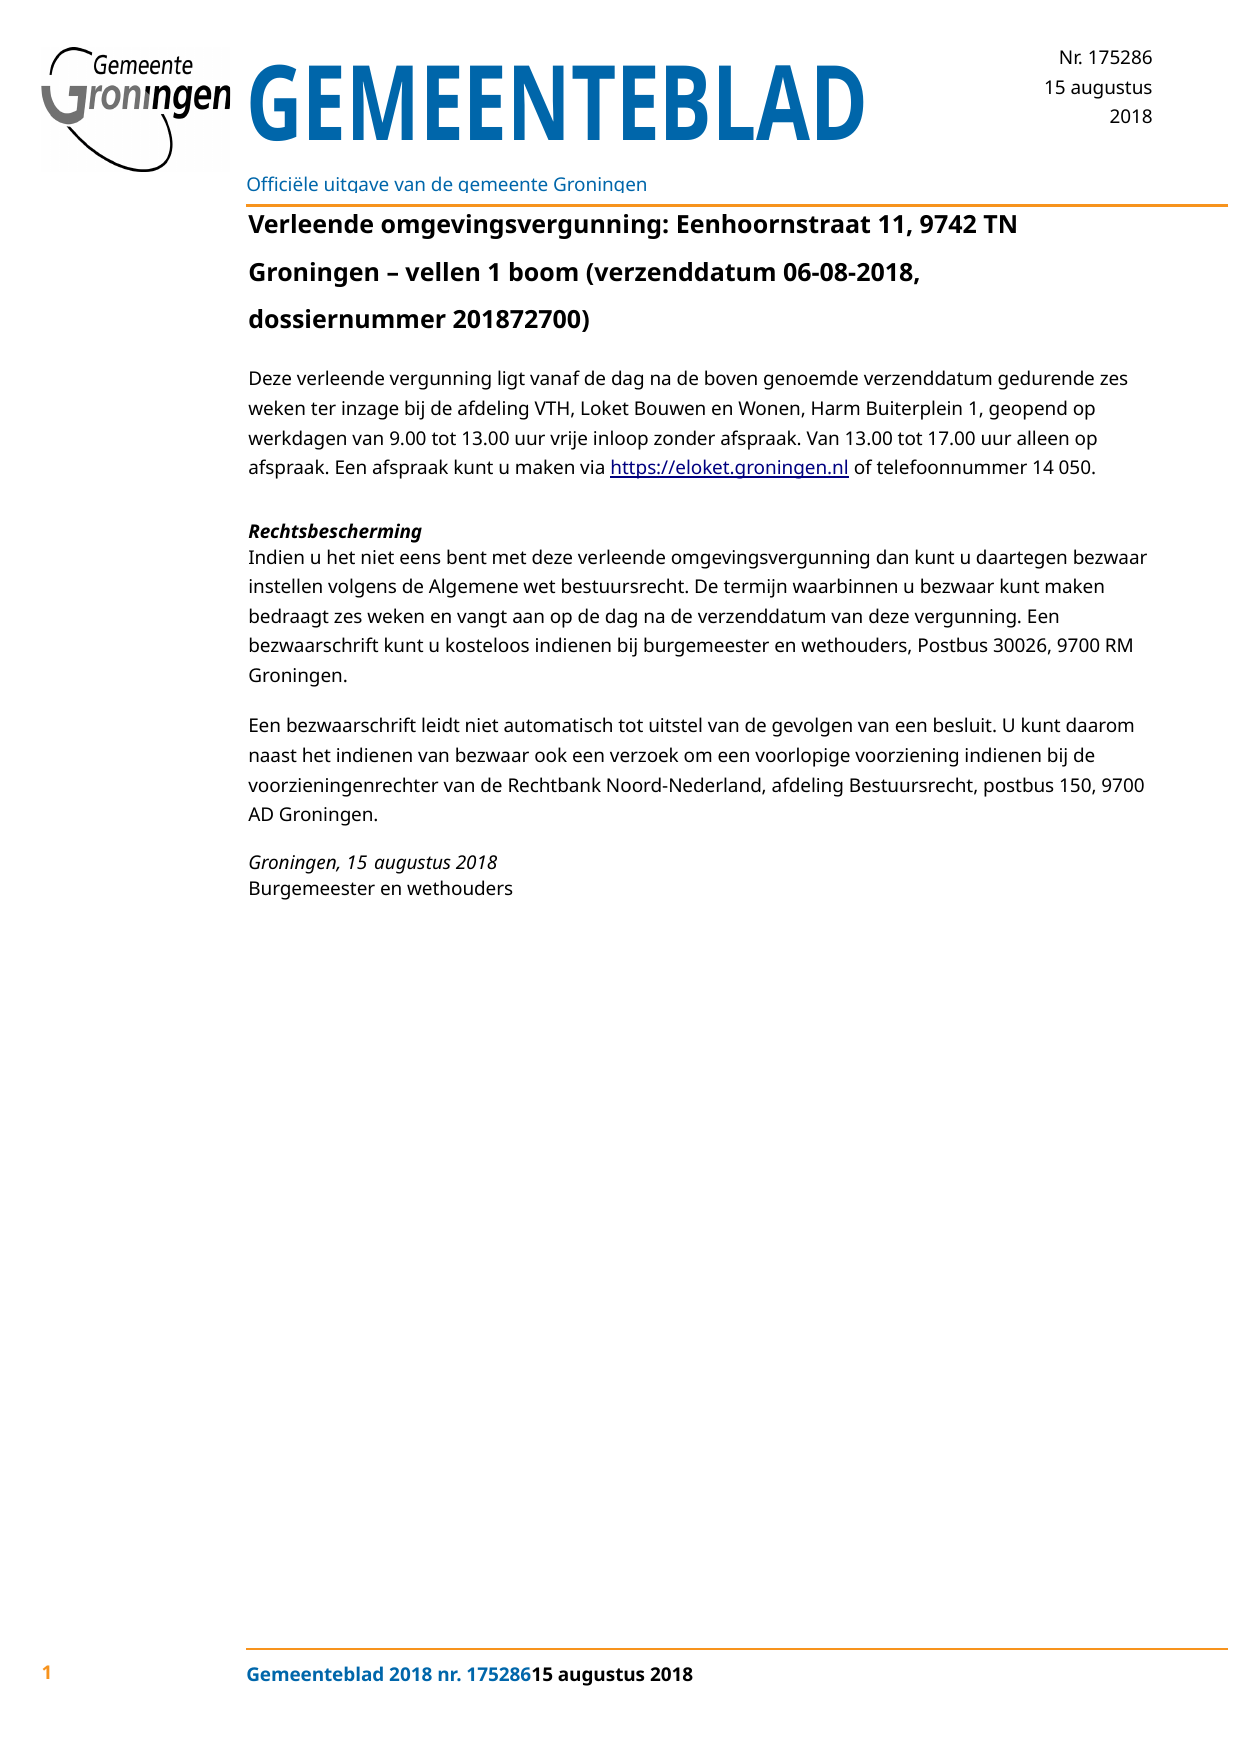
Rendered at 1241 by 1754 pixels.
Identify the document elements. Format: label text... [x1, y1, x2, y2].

text Indien u het niet eens bent met deze verleende omgevingsvergunning dan kunt u daartegen bezwaar instellen volgens de Algemene wet bestuursrecht. De termijn waarbinnen u bezwaar kunt maken bedraagt zes weken en vangt aan op de dag na de verzenddatum van deze vergunning. Een bezwaarschrift kunt u kosteloos indienen bij burgemeester en wethouders, Postbus 30026, 9700 RM Groningen. [248, 544, 1152, 688]
text Rechtsbescherming [248, 518, 1152, 544]
text Groningen, 15 augustus 2018 [248, 849, 1152, 875]
text Een bezwaarschrift leidt niet automatisch tot uitstel van de gevolgen van een besluit. U kunt daarom naast het indienen van bezwaar ook een verzoek om een voorlopige voorziening indienen bij de voorzieningenrechter van de Rechtbank Noord-Nederland, afdeling Bestuursrecht, postbus 150, 9700 AD Groningen. [248, 713, 1152, 827]
picture [41, 47, 231, 172]
text Burgemeester en wethouders [248, 875, 1152, 901]
text Verleende omgevingsvergunning: Eenhoornstraat 11, 9742 TN Groningen – vellen 1 boom (verzenddatum 06-08-2018, dossiernummer 201872700) [248, 207, 1152, 336]
text Deze verleende vergunning ligt vanaf de dag na de boven genoemde verzenddatum gedurende zes weken ter inzage bij de afdeling VTH, Loket Bouwen en Wonen, Harm Buiterplein 1, geopend op werkdagen van 9.00 tot 13.00 uur vrije inloop zonder afspraak. Van 13.00 tot 17.00 uur alleen op afspraak. Een afspraak kunt u maken via https://eloket.groningen.nl of telefoonnummer 14 050. [248, 366, 1152, 480]
